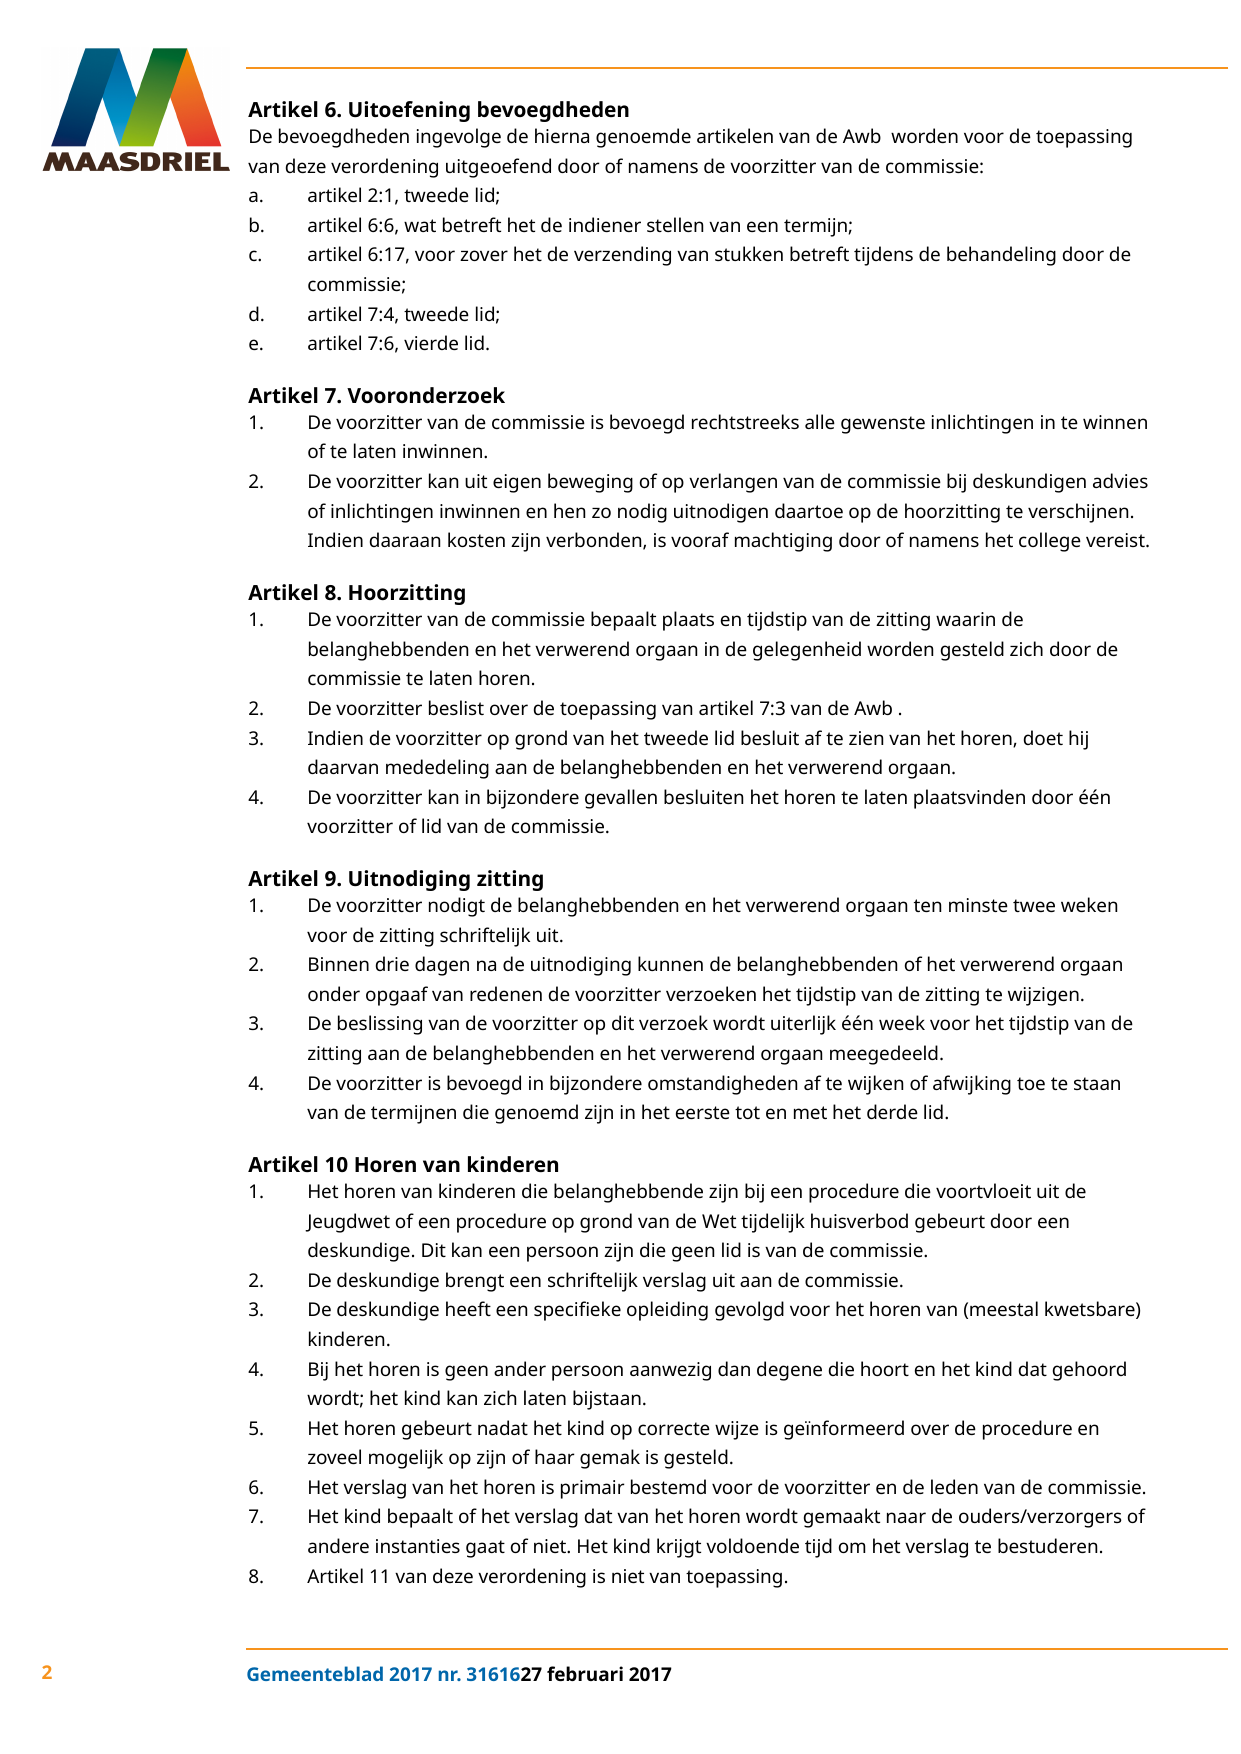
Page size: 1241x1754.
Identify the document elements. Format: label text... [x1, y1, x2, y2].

list De voorzitter nodigt de belanghebbenden en het verwerend orgaan ten minste twee weken voor de zitting schriftelijk uit. [248, 892, 1152, 948]
list Artikel 11 van deze verordening is niet van toepassing. [248, 1563, 1152, 1588]
list De voorzitter kan in bijzondere gevallen besluiten het horen te laten plaatsvinden door één voorzitter of lid van de commissie. [248, 784, 1152, 839]
text De bevoegdheden ingevolge de hierna genoemde artikelen van de Awb worden voor de toepassing van deze verordening uitgeoefend door of namens de voorzitter van de commissie: [248, 123, 1152, 178]
list artikel 2:1, tweede lid; [248, 182, 1152, 208]
list Bij het horen is geen ander persoon aanwezig dan degene die hoort en het kind dat gehoord wordt; het kind kan zich laten bijstaan. [248, 1356, 1152, 1411]
list De voorzitter is bevoegd in bijzondere omstandigheden af te wijken of afwijking toe te staan van de termijnen die genoemd zijn in het eerste tot en met het derde lid. [248, 1070, 1152, 1125]
list De voorzitter beslist over de toepassing van artikel 7:3 van de Awb . [248, 695, 1152, 721]
list artikel 7:6, vierde lid. [248, 330, 1152, 356]
list De deskundige heeft een specifieke opleiding gevolgd voor het horen van (meestal kwetsbare) kinderen. [248, 1297, 1152, 1352]
list Het kind bepaalt of het verslag dat van het horen wordt gemaakt naar de ouders/verzorgers of andere instanties gaat of niet. Het kind krijgt voldoende tijd om het verslag te bestuderen. [248, 1504, 1152, 1559]
list artikel 7:4, tweede lid; [248, 301, 1152, 326]
text Artikel 9. Uitnodiging zitting [248, 864, 1152, 892]
picture [41, 47, 231, 172]
list Het horen gebeurt nadat het kind op correcte wijze is geïnformeerd over de procedure en zoveel mogelijk op zijn of haar gemak is gesteld. [248, 1415, 1152, 1470]
list De deskundige brengt een schriftelijk verslag uit aan de commissie. [248, 1267, 1152, 1293]
list Binnen drie dagen na de uitnodiging kunnen de belanghebbenden of het verwerend orgaan onder opgaaf van redenen de voorzitter verzoeken het tijdstip van de zitting te wijzigen. [248, 951, 1152, 1007]
list Het verslag van het horen is primair bestemd voor de voorzitter en de leden van de commissie. [248, 1474, 1152, 1500]
list De voorzitter van de commissie is bevoegd rechtstreeks alle gewenste inlichtingen in te winnen of te laten inwinnen. [248, 409, 1152, 464]
text Artikel 6. Uitoefening bevoegdheden [248, 95, 1152, 123]
text Artikel 7. Vooronderzoek [248, 381, 1152, 409]
list De voorzitter van de commissie bepaalt plaats en tijdstip van de zitting waarin de belanghebbenden en het verwerend orgaan in de gelegenheid worden gesteld zich door de commissie te laten horen. [248, 606, 1152, 691]
list De voorzitter kan uit eigen beweging of op verlangen van de commissie bij deskundigen advies of inlichtingen inwinnen en hen zo nodig uitnodigen daartoe op de hoorzitting te verschijnen. Indien daaraan kosten zijn verbonden, is vooraf machtiging door of namens het college vereist. [248, 468, 1152, 553]
text Artikel 10 Horen van kinderen [248, 1150, 1152, 1178]
text Artikel 8. Hoorzitting [248, 578, 1152, 606]
list artikel 6:6, wat betreft het de indiener stellen van een termijn; [248, 212, 1152, 238]
list Indien de voorzitter op grond van het tweede lid besluit af te zien van het horen, doet hij daarvan mededeling aan de belanghebbenden en het verwerend orgaan. [248, 725, 1152, 780]
list Het horen van kinderen die belanghebbende zijn bij een procedure die voortvloeit uit de Jeugdwet of een procedure op grond van de Wet tijdelijk huisverbod gebeurt door een deskundige. Dit kan een persoon zijn die geen lid is van de commissie. [248, 1178, 1152, 1263]
list De beslissing van de voorzitter op dit verzoek wordt uiterlijk één week voor het tijdstip van de zitting aan de belanghebbenden en het verwerend orgaan meegedeeld. [248, 1011, 1152, 1066]
list artikel 6:17, voor zover het de verzending van stukken betreft tijdens de behandeling door de commissie; [248, 242, 1152, 297]
